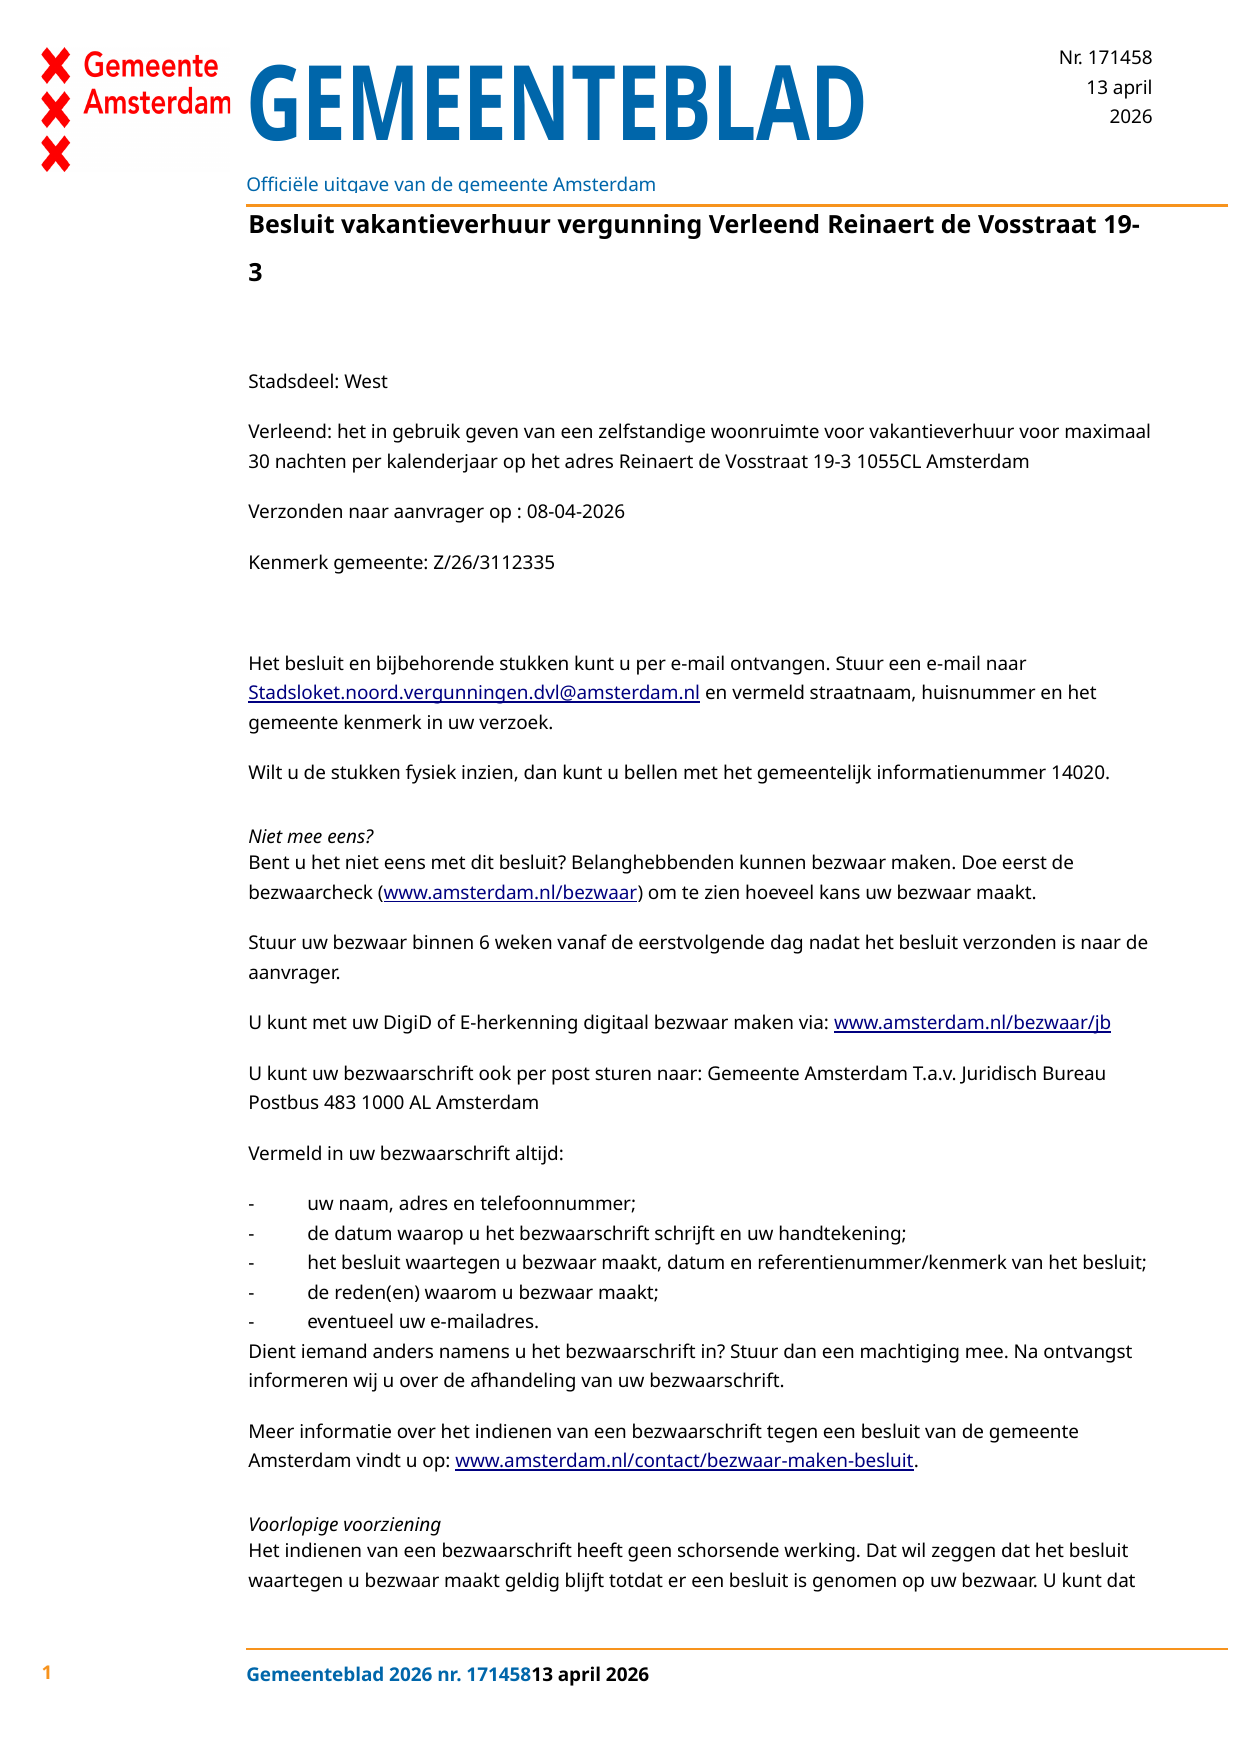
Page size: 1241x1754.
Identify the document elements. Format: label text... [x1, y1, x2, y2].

list eventueel uw e-mailadres. [248, 1308, 1152, 1334]
picture [41, 47, 231, 172]
text Verzonden naar aanvrager op : 08-04-2026 [248, 499, 1152, 524]
text Het indienen van een bezwaarschrift heeft geen schorsende werking. Dat wil zeggen dat het besluit waartegen u bezwaar maakt geldig blijft totdat er een besluit is genomen op uw bezwaar. U kunt dat [248, 1537, 1152, 1593]
text U kunt met uw DigiD of E-herkenning digitaal bezwaar maken via: www.amsterdam.nl/bezwaar/jb [248, 1009, 1152, 1035]
text Kenmerk gemeente: Z/26/3112335 [248, 549, 1152, 575]
text Stadsdeel: West [248, 368, 1152, 394]
text U kunt uw bezwaarschrift ook per post sturen naar: Gemeente Amsterdam T.a.v. Juridisch Bureau Postbus 483 1000 AL Amsterdam [248, 1060, 1152, 1115]
list de reden(en) waarom u bezwaar maakt; [248, 1279, 1152, 1304]
text Dient iemand anders namens u het bezwaarschrift in? Stuur dan een machtiging mee. Na ontvangst informeren wij u over de afhandeling van uw bezwaarschrift. [248, 1338, 1152, 1393]
list de datum waarop u het bezwaarschrift schrijft en uw handtekening; [248, 1220, 1152, 1245]
list het besluit waartegen u bezwaar maakt, datum en referentienummer/kenmerk van het besluit; [248, 1249, 1152, 1275]
text Het besluit en bijbehorende stukken kunt u per e-mail ontvangen. Stuur een e-mail naar Stadsloket.noord.vergunningen.dvl@amsterdam.nl en vermeld straatnaam, huisnummer en het gemeente kenmerk in uw verzoek. [248, 650, 1152, 735]
list uw naam, adres en telefoonnummer; [248, 1190, 1152, 1216]
text Besluit vakantieverhuur vergunning Verleend Reinaert de Vosstraat 19-3 [248, 207, 1152, 288]
text Vermeld in uw bezwaarschrift altijd: [248, 1140, 1152, 1165]
text Wilt u de stukken fysiek inzien, dan kunt u bellen met het gemeentelijk informatienummer 14020. [248, 759, 1152, 785]
text Bent u het niet eens met dit besluit? Belanghebbenden kunnen bezwaar maken. Doe eerst de bezwaarcheck (www.amsterdam.nl/bezwaar) om te zien hoeveel kans uw bezwaar maakt. [248, 849, 1152, 904]
text Voorlopige voorziening [248, 1512, 1152, 1537]
text Meer informatie over het indienen van een bezwaarschrift tegen een besluit van de gemeente Amsterdam vindt u op: www.amsterdam.nl/contact/bezwaar-maken-besluit. [248, 1418, 1152, 1473]
text Verleend: het in gebruik geven van een zelfstandige woonruimte voor vakantieverhuur voor maximaal 30 nachten per kalenderjaar op het adres Reinaert de Vosstraat 19-3 1055CL Amsterdam [248, 419, 1152, 474]
text Stuur uw bezwaar binnen 6 weken vanaf de eerstvolgende dag nadat het besluit verzonden is naar de aanvrager. [248, 929, 1152, 984]
text Niet mee eens? [248, 823, 1152, 849]
